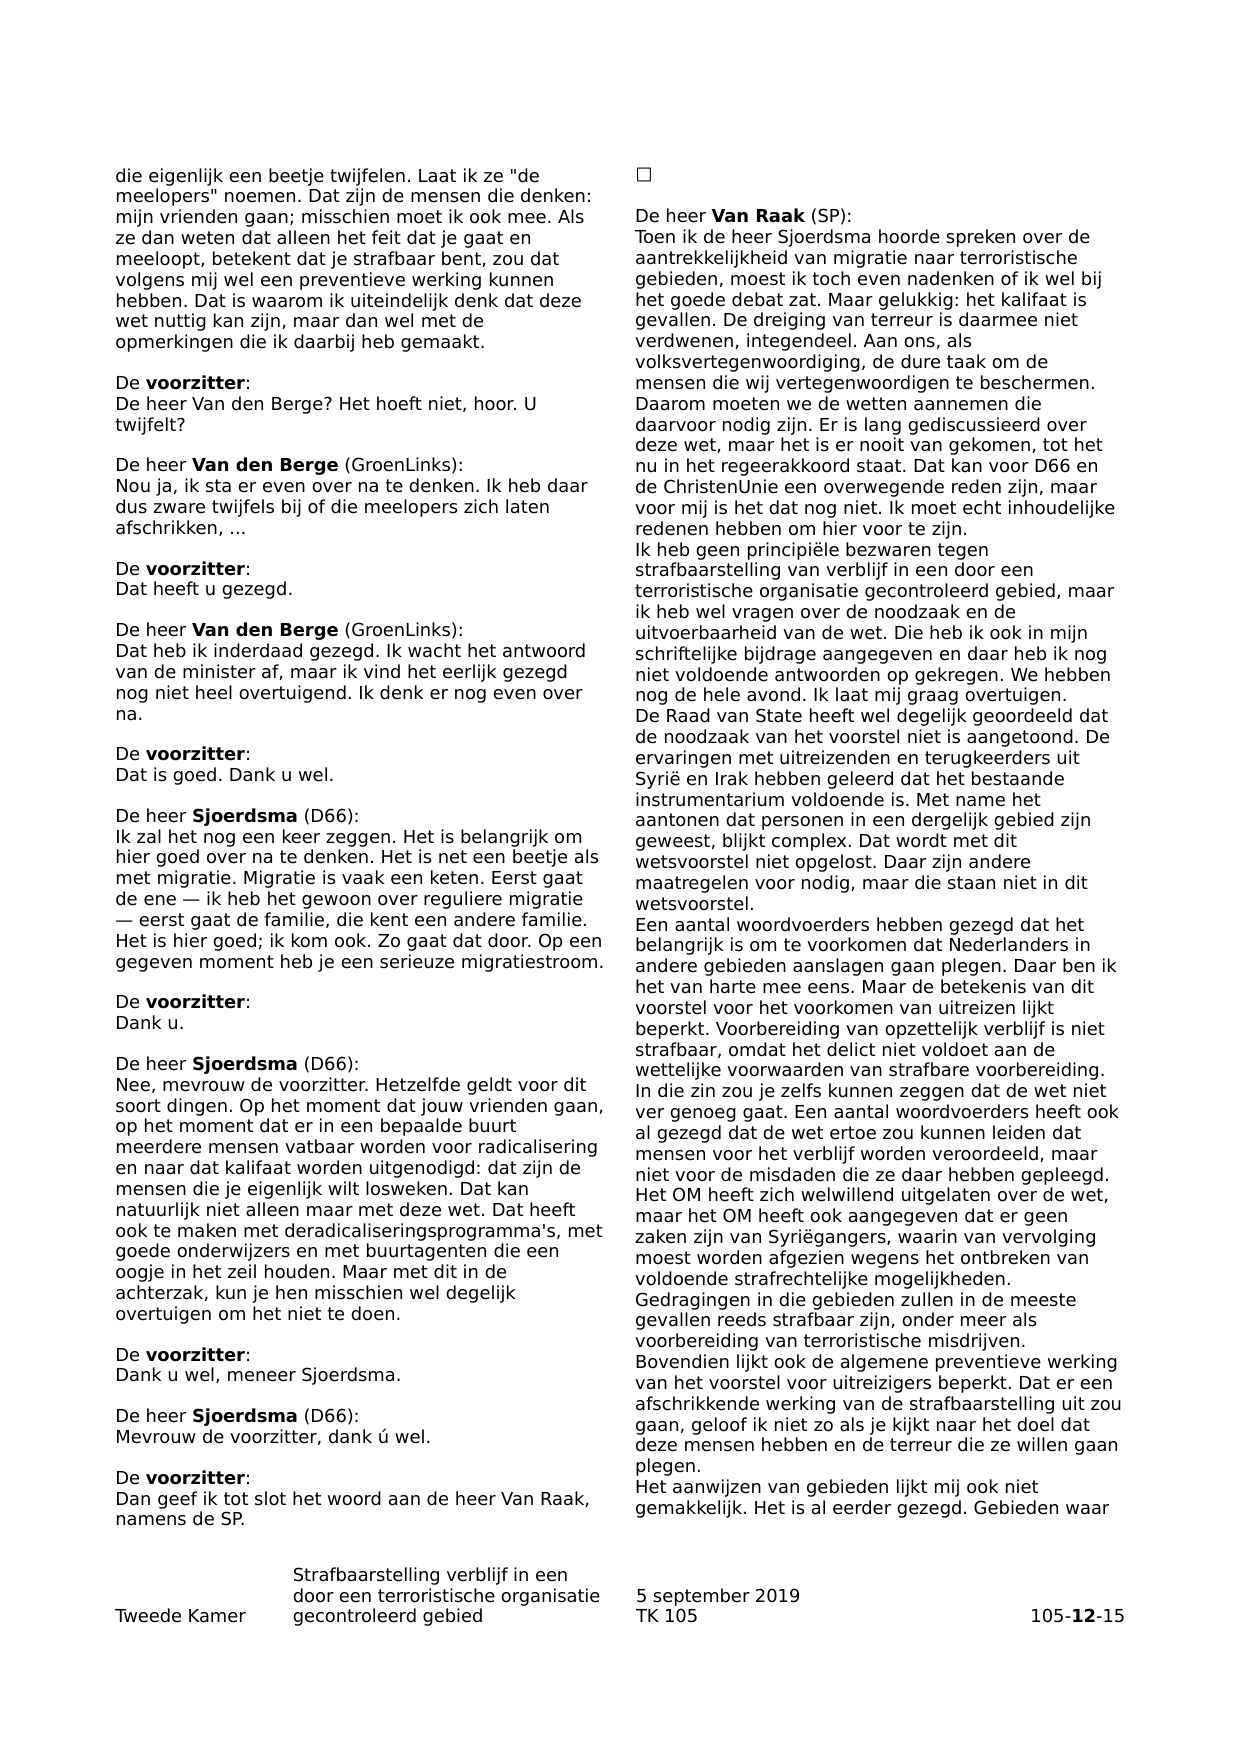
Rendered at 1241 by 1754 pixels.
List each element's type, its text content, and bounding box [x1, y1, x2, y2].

text Gedragingen in die gebieden zullen in de meeste gevallen reeds strafbaar zijn, onder meer als voorbereiding van terroristische misdrijven. Bovendien lijkt ook de algemene preventieve werking van het voorstel voor uitreizigers beperkt. Dat er een afschrikkende werking van de strafbaarstelling uit zou gaan, geloof ik niet zo als je kijkt naar het doel dat deze mensen hebben en de terreur die ze willen gaan plegen. [635, 1289, 1125, 1477]
text De heer Van den Berge (GroenLinks): [115, 455, 605, 476]
text De heer Van den Berge? Het hoeft niet, hoor. U twijfelt? [115, 393, 605, 435]
text De voorzitter: [115, 558, 605, 579]
text Dat is goed. Dank u wel. [115, 765, 605, 786]
text Een aantal woordvoerders hebben gezegd dat het belangrijk is om te voorkomen dat Nederlanders in andere gebieden aanslagen gaan plegen. Daar ben ik het van harte mee eens. Maar de betekenis van dit voorstel voor het voorkomen van uitreizen lijkt beperkt. Voorbereiding van opzettelijk verblijf is niet strafbaar, omdat het delict niet voldoet aan de wettelijke voorwaarden van strafbare voorbereiding. In die zin zou je zelfs kunnen zeggen dat de wet niet ver genoeg gaat. Een aantal woordvoerders heeft ook al gezegd dat de wet ertoe zou kunnen leiden dat mensen voor het verblijf worden veroordeeld, maar niet voor de misdaden die ze daar hebben gepleegd. Het OM heeft zich welwillend uitgelaten over de wet, maar het OM heeft ook aangegeven dat er geen zaken zijn van Syriëgangers, waarin van vervolging moest worden afgezien wegens het ontbreken van voldoende strafrechtelijke mogelijkheden. [635, 914, 1125, 1289]
text Mevrouw de voorzitter, dank ú wel. [115, 1427, 605, 1448]
text Nou ja, ik sta er even over na te denken. Ik heb daar dus zware twijfels bij of die meelopers zich laten afschrikken, ... [115, 476, 605, 538]
text De voorzitter: [115, 1344, 605, 1365]
text De voorzitter: [115, 992, 605, 1013]
text Het aanwijzen van gebieden lijkt mij ook niet gemakkelijk. Het is al eerder gezegd. Gebieden waar [635, 1477, 1125, 1518]
text De voorzitter: [115, 1468, 605, 1488]
text De heer Sjoerdsma (D66): [115, 1406, 605, 1427]
text De heer Van Raak (SP): [635, 206, 1125, 227]
text De heer Van den Berge (GroenLinks): [115, 620, 605, 641]
text Dank u wel, meneer Sjoerdsma. [115, 1365, 605, 1386]
text Dat heb ik inderdaad gezegd. Ik wacht het antwoord van de minister af, maar ik vind het eerlijk gezegd nog niet heel overtuigend. Ik denk er nog even over na. [115, 641, 605, 724]
text Dan geef ik tot slot het woord aan de heer Van Raak, namens de SP. [115, 1488, 605, 1530]
text De heer Sjoerdsma (D66): [115, 806, 605, 826]
text De voorzitter: [115, 373, 605, 393]
text De voorzitter: [115, 744, 605, 765]
text Dat heeft u gezegd. [115, 579, 605, 600]
text Toen ik de heer Sjoerdsma hoorde spreken over de aantrekkelijkheid van migratie naar terroristische gebieden, moest ik toch even nadenken of ik wel bij het goede debat zat. Maar gelukkig: het kalifaat is gevallen. De dreiging van terreur is daarmee niet verdwenen, integendeel. Aan ons, als volksvertegenwoordiging, de dure taak om de mensen die wij vertegenwoordigen te beschermen. Daarom moeten we de wetten aannemen die daarvoor nodig zijn. Er is lang gediscussieerd over deze wet, maar het is er nooit van gekomen, tot het nu in het regeerakkoord staat. Dat kan voor D66 en de ChristenUnie een overwegende reden zijn, maar voor mij is het dat nog niet. Ik moet echt inhoudelijke redenen hebben om hier voor te zijn. [635, 227, 1125, 539]
text Nee, mevrouw de voorzitter. Hetzelfde geldt voor dit soort dingen. Op het moment dat jouw vrienden gaan, op het moment dat er in een bepaalde buurt meerdere mensen vatbaar worden voor radicalisering en naar dat kalifaat worden uitgenodigd: dat zijn de mensen die je eigenlijk wilt losweken. Dat kan natuurlijk niet alleen maar met deze wet. Dat heeft ook te maken met deradicaliseringsprogramma's, met goede onderwijzers en met buurtagenten die een oogje in het zeil houden. Maar met dit in de achterzak, kun je hen misschien wel degelijk overtuigen om het niet te doen. [115, 1074, 605, 1324]
text Dank u. [115, 1013, 605, 1034]
text Ik zal het nog een keer zeggen. Het is belangrijk om hier goed over na te denken. Het is net een beetje als met migratie. Migratie is vaak een keten. Eerst gaat de ene — ik heb het gewoon over reguliere migratie — eerst gaat de familie, die kent een andere familie. Het is hier goed; ik kom ook. Zo gaat dat door. Op een gegeven moment heb je een serieuze migratiestroom. [115, 826, 605, 972]
text Ik heb geen principiële bezwaren tegen strafbaarstelling van verblijf in een door een terroristische organisatie gecontroleerd gebied, maar ik heb wel vragen over de noodzaak en de uitvoerbaarheid van de wet. Die heb ik ook in mijn schriftelijke bijdrage aangegeven en daar heb ik nog niet voldoende antwoorden op gekregen. We hebben nog de hele avond. Ik laat mij graag overtuigen. [635, 539, 1125, 706]
text De Raad van State heeft wel degelijk geoordeeld dat de noodzaak van het voorstel niet is aangetoond. De ervaringen met uitreizenden en terugkeerders uit Syrië en Irak hebben geleerd dat het bestaande instrumentarium voldoende is. Met name het aantonen dat personen in een dergelijk gebied zijn geweest, blijkt complex. Dat wordt met dit wetsvoorstel niet opgelost. Daar zijn andere maatregelen voor nodig, maar die staan niet in dit wetsvoorstel. [635, 706, 1125, 914]
text ⬜ [635, 165, 1125, 186]
text die eigenlijk een beetje twijfelen. Laat ik ze "de meelopers" noemen. Dat zijn de mensen die denken: mijn vrienden gaan; misschien moet ik ook mee. Als ze dan weten dat alleen het feit dat je gaat en meeloopt, betekent dat je strafbaar bent, zou dat volgens mij wel een preventieve werking kunnen hebben. Dat is waarom ik uiteindelijk denk dat deze wet nuttig kan zijn, maar dan wel met de opmerkingen die ik daarbij heb gemaakt. [115, 165, 605, 353]
text De heer Sjoerdsma (D66): [115, 1054, 605, 1074]
